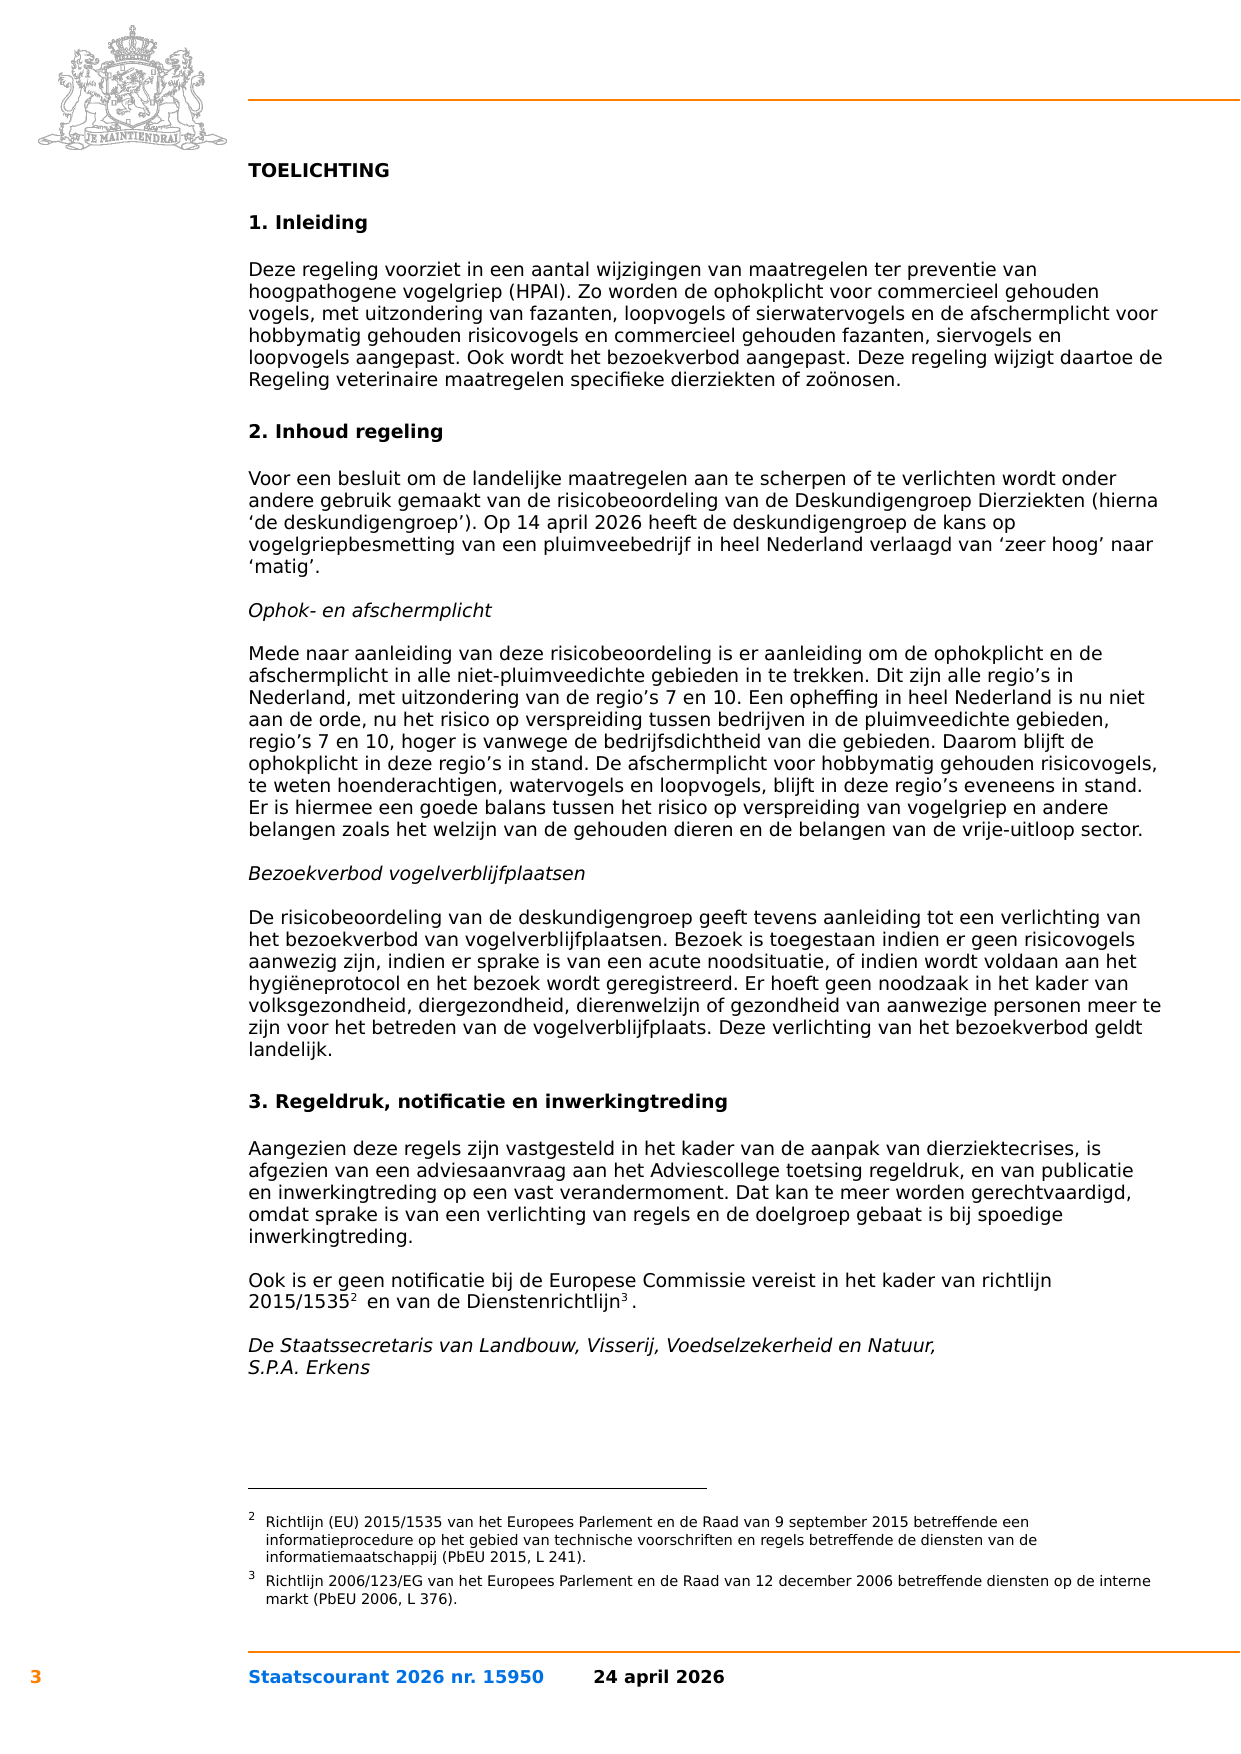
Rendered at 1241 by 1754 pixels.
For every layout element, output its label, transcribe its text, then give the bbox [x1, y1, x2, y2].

subtitle 2. Inhoud regeling [248, 421, 1163, 443]
text Mede naar aanleiding van deze risicobeoordeling is er aanleiding om de ophokplicht en de afschermplicht in alle niet-pluimveedichte gebieden in te trekken. Dit zijn alle regio’s in Nederland, met uitzondering van de regio’s 7 en 10. Een opheffing in heel Nederland is nu niet aan de orde, nu het risico op verspreiding tussen bedrijven in de pluimveedichte gebieden, regio’s 7 en 10, hoger is vanwege de bedrijfsdichtheid van die gebieden. Daarom blijft de ophokplicht in deze regio’s in stand. De afschermplicht voor hobbymatig gehouden risicovogels, te weten hoenderachtigen, watervogels en loopvogels, blijft in deze regio’s eveneens in stand. Er is hiermee een goede balans tussen het risico op verspreiding van vogelgriep en andere belangen zoals het welzijn van de gehouden dieren en de belangen van de vrije-uitloop sector. [248, 643, 1163, 841]
subtitle TOELICHTING [248, 160, 1163, 182]
text Richtlijn 2006/123/EG van het Europees Parlement en de Raad van 12 december 2006 betreffende diensten op de interne markt (PbEU 2006, L 376). [248, 1569, 1163, 1608]
text Ook is er geen notificatie bij de Europese Commissie vereist in het kader van richtlijn 2015/1535 en van de Dienstenrichtlijn. [248, 1269, 1163, 1313]
text Aangezien deze regels zijn vastgesteld in het kader van de aanpak van dierziektecrises, is afgezien van een adviesaanvraag aan het Adviescollege toetsing regeldruk, en van publicatie en inwerkingtreding op een vast verandermoment. Dat kan te meer worden gerechtvaardigd, omdat sprake is van een verlichting van regels en de doelgroep gebaat is bij spoedige inwerkingtreding. [248, 1138, 1163, 1248]
subtitle Ophok- en afschermplicht [248, 599, 1163, 621]
subtitle 3. Regeldruk, notificatie en inwerkingtreding [248, 1091, 1163, 1113]
subtitle 1. Inleiding [248, 212, 1163, 234]
text De risicobeoordeling van de deskundigengroep geeft tevens aanleiding tot een verlichting van het bezoekverbod van vogelverblijfplaatsen. Bezoek is toegestaan indien er geen risicovogels aanwezig zijn, indien er sprake is van een acute noodsituatie, of indien wordt voldaan aan het hygiëneprotocol en het bezoek wordt geregistreerd. Er hoeft geen noodzaak in het kader van volksgezondheid, diergezondheid, dierenwelzijn of gezondheid van aanwezige personen meer te zijn voor het betreden van de vogelverblijfplaats. Deze verlichting van het bezoekverbod geldt landelijk. [248, 907, 1163, 1061]
text Deze regeling voorziet in een aantal wijzigingen van maatregelen ter preventie van hoogpathogene vogelgriep (HPAI). Zo worden de ophokplicht voor commercieel gehouden vogels, met uitzondering van fazanten, loopvogels of sierwatervogels en de afschermplicht voor hobbymatig gehouden risicovogels en commercieel gehouden fazanten, siervogels en loopvogels aangepast. Ook wordt het bezoekverbod aangepast. Deze regeling wijzigt daartoe de Regeling veterinaire maatregelen specifieke dierziekten of zoönosen. [248, 259, 1163, 391]
picture [38, 25, 227, 150]
text Richtlijn (EU) 2015/1535 van het Europees Parlement en de Raad van 9 september 2015 betreffende een informatieprocedure op het gebied van technische voorschriften en regels betreffende de diensten van de informatiemaatschappij (PbEU 2015, L 241). [248, 1510, 1163, 1566]
subtitle Bezoekverbod vogelverblijfplaatsen [248, 863, 1163, 885]
text De Staatssecretaris van Landbouw, Visserij, Voedselzekerheid en Natuur, S.P.A. Erkens [248, 1335, 1163, 1379]
text Voor een besluit om de landelijke maatregelen aan te scherpen of te verlichten wordt onder andere gebruik gemaakt van de risicobeoordeling van de Deskundigengroep Dierziekten (hierna ‘de deskundigengroep’). Op 14 april 2026 heeft de deskundigengroep de kans op vogelgriepbesmetting van een pluimveebedrijf in heel Nederland verlaagd van ‘zeer hoog’ naar ‘matig’. [248, 468, 1163, 578]
